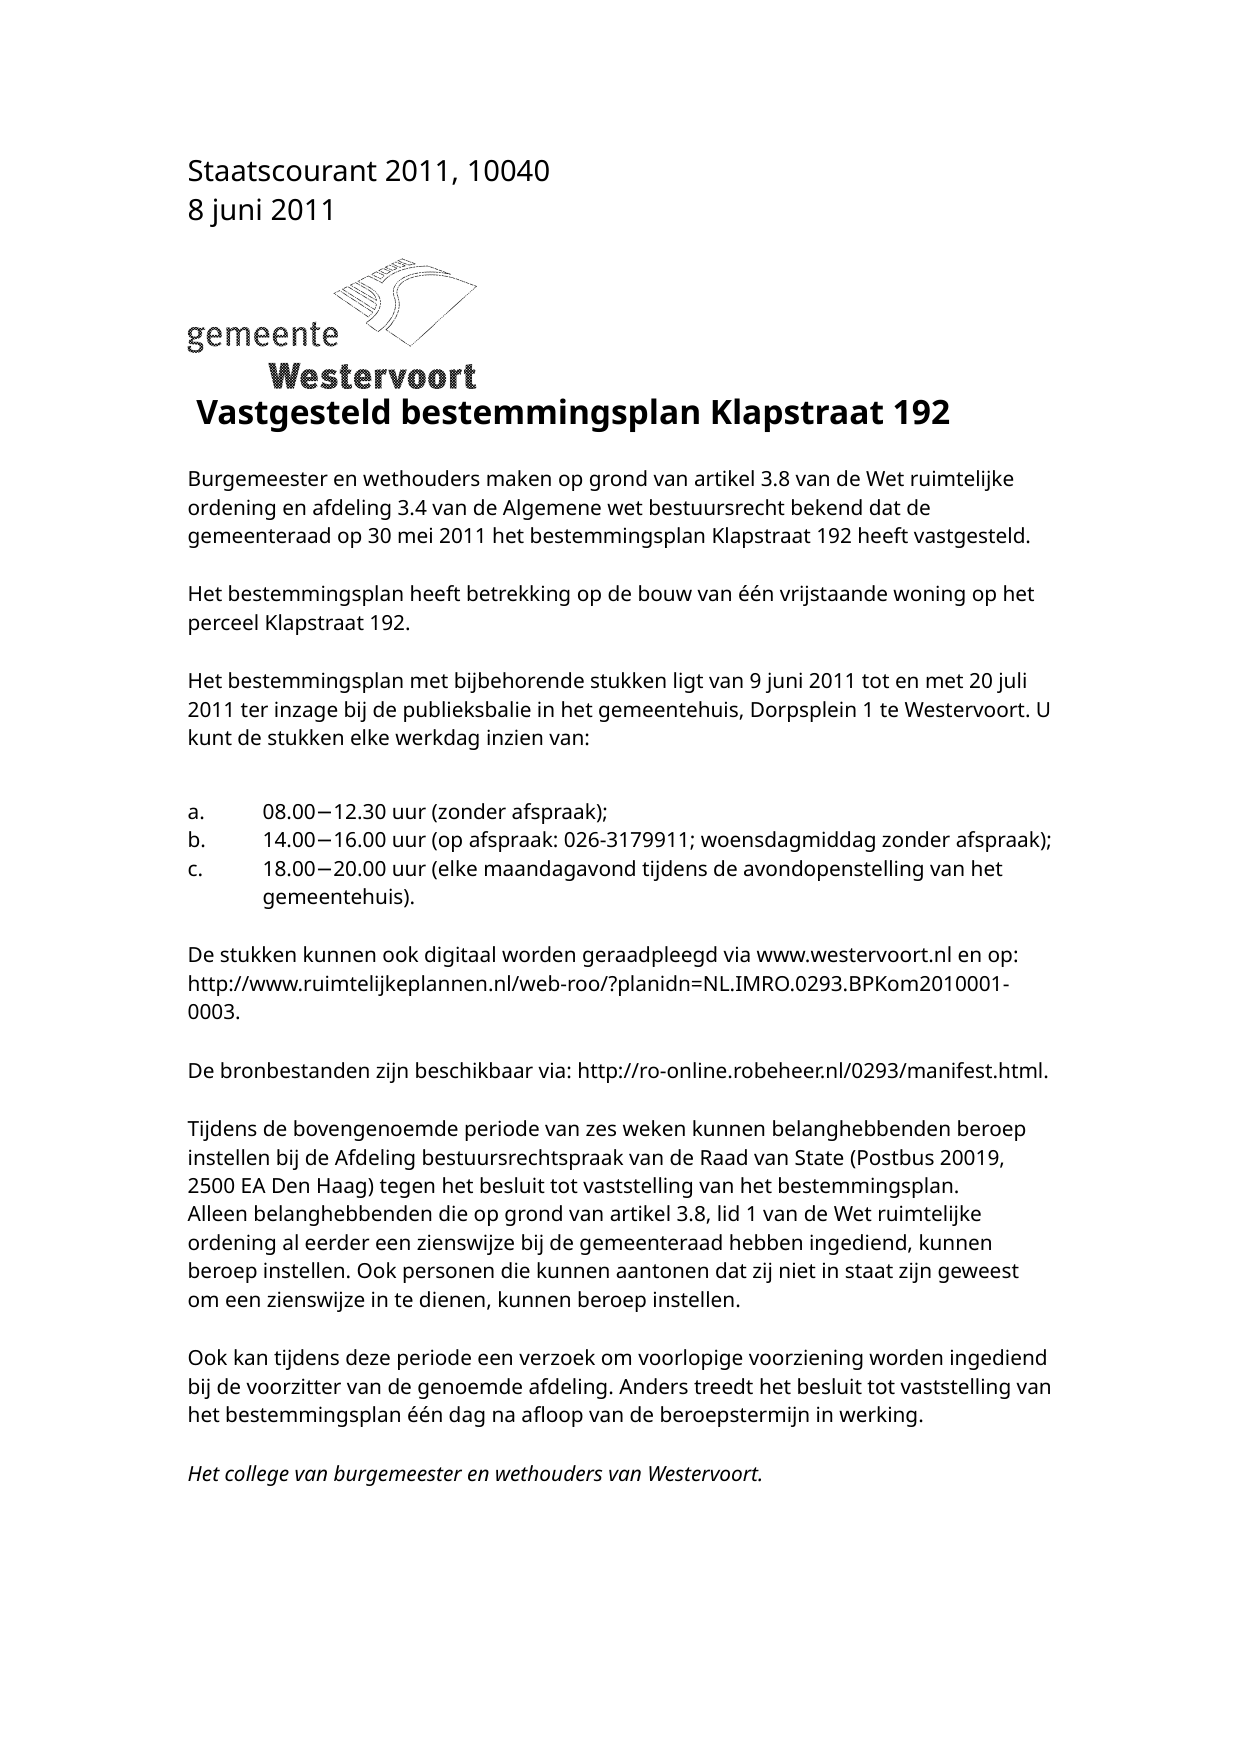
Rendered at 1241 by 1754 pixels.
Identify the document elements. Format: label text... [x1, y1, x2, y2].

text De stukken kunnen ook digitaal worden geraadpleegd via www.westervoort.nl en op: http://www.ruimtelijkeplannen.nl/web-roo/?planidn=NL.IMRO.0293.BPKom2010001-0003. [187, 941, 1053, 1026]
text Alleen belanghebbenden die op grond van artikel 3.8, lid 1 van de Wet ruimtelijke ordening al eerder een zienswijze bij de gemeenteraad hebben ingediend, kunnen beroep instellen. Ook personen die kunnen aantonen dat zij niet in staat zijn geweest om een zienswijze in te dienen, kunnen beroep instellen. [187, 1199, 1053, 1313]
text Het college van burgemeester en wethouders van Westervoort. [187, 1459, 1053, 1487]
text Burgemeester en wethouders maken op grond van artikel 3.8 van de Wet ruimtelijke ordening en afdeling 3.4 van de Algemene wet bestuursrecht bekend dat de gemeenteraad op 30 mei 2011 het bestemmingsplan Klapstraat 192 heeft vastgesteld. [187, 464, 1053, 549]
text Het bestemmingsplan met bijbehorende stukken ligt van 9 juni 2011 tot en met 20 juli 2011 ter inzage bij de publieksbalie in het gemeentehuis, Dorpsplein 1 te Westervoort. U kunt de stukken elke werkdag inzien van: [187, 666, 1053, 752]
text Het bestemmingsplan heeft betrekking op de bouw van één vrijstaande woning op het perceel Klapstraat 192. [187, 579, 1053, 636]
text 8 juni 2011 [187, 190, 1053, 229]
subtitle Vastgesteld bestemmingsplan Klapstraat 192 [187, 271, 1053, 434]
list 14.00−16.00 uur (op afspraak: 026-3179911; woensdagmiddag zonder afspraak); [187, 825, 1053, 854]
list 08.00−12.30 uur (zonder afspraak); [187, 797, 1053, 825]
text Ook kan tijdens deze periode een verzoek om voorlopige voorziening worden ingediend bij de voorzitter van de genoemde afdeling. Anders treedt het besluit tot vaststelling van het bestemmingsplan één dag na afloop van de beroepstermijn in werking. [187, 1343, 1053, 1429]
picture [187, 258, 477, 389]
text Staatscourant 2011, 10040 [187, 150, 1053, 190]
text De bronbestanden zijn beschikbaar via: http://ro-online.robeheer.nl/0293/manifest.html. [187, 1056, 1053, 1084]
text Tijdens de bovengenoemde periode van zes weken kunnen belanghebbenden beroep instellen bij de Afdeling bestuursrechtspraak van de Raad van State (Postbus 20019, 2500 EA Den Haag) tegen het besluit tot vaststelling van het bestemmingsplan. [187, 1114, 1053, 1199]
list 18.00−20.00 uur (elke maandagavond tijdens de avondopenstelling van het gemeentehuis). [187, 854, 1053, 911]
